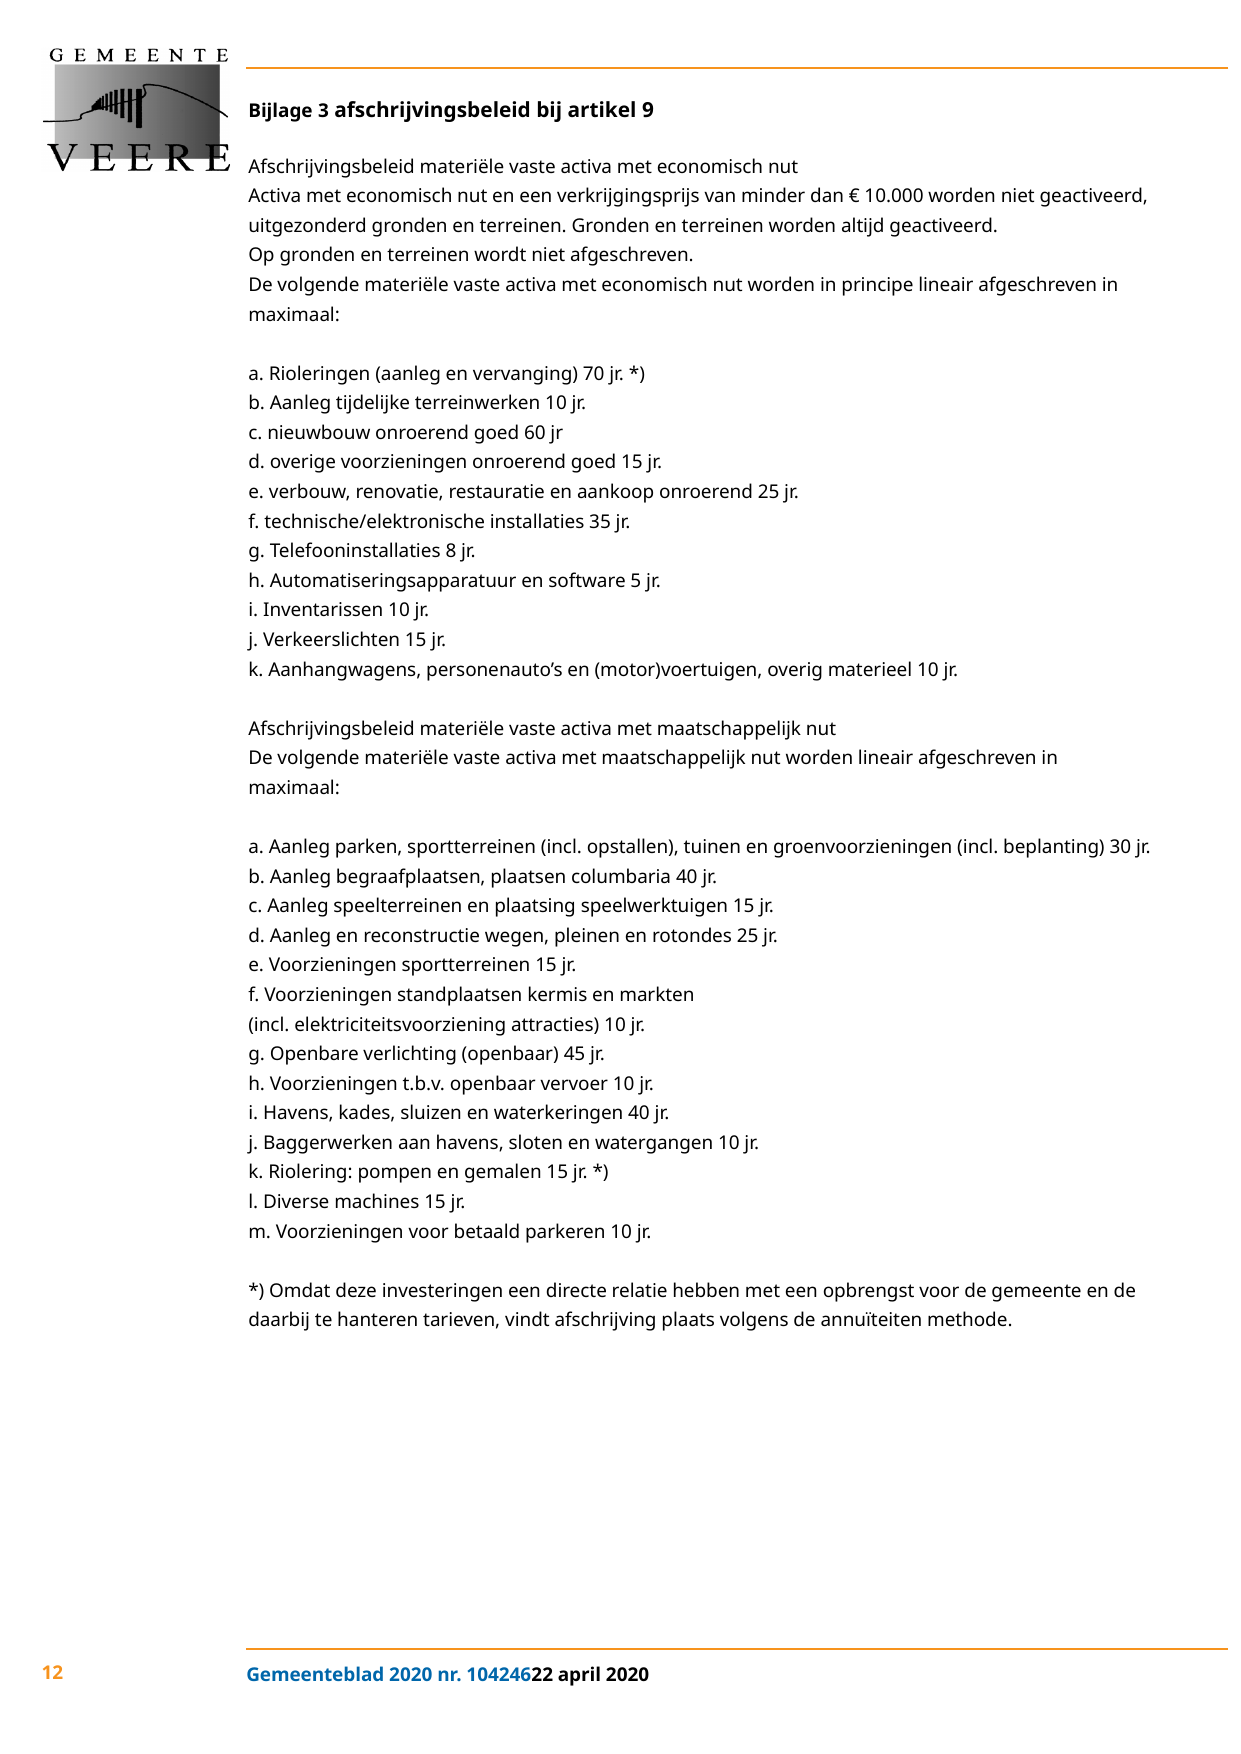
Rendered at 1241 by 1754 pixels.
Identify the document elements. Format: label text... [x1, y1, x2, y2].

text j. Baggerwerken aan havens, sloten en watergangen 10 jr. [248, 1129, 1152, 1155]
text a. Rioleringen (aanleg en vervanging) 70 jr. *) [248, 360, 1152, 386]
text e. Voorzieningen sportterreinen 15 jr. [248, 952, 1152, 977]
text i. Havens, kades, sluizen en waterkeringen 40 jr. [248, 1099, 1152, 1125]
text Op gronden en terreinen wordt niet afgeschreven. [248, 242, 1152, 267]
text c. Aanleg speelterreinen en plaatsing speelwerktuigen 15 jr. [248, 892, 1152, 918]
text j. Verkeerslichten 15 jr. [248, 626, 1152, 652]
text g. Openbare verlichting (openbaar) 45 jr. [248, 1040, 1152, 1066]
text *) Omdat deze investeringen een directe relatie hebben met een opbrengst voor de gemeente en de daarbij te hanteren tarieven, vindt afschrijving plaats volgens de annuïteiten methode. [248, 1277, 1152, 1332]
text De volgende materiële vaste activa met economisch nut worden in principe lineair afgeschreven in maximaal: [248, 271, 1152, 327]
text c. nieuwbouw onroerend goed 60 jr [248, 419, 1152, 445]
text a. Aanleg parken, sportterreinen (incl. opstallen), tuinen en groenvoorzieningen (incl. beplanting) 30 jr. [248, 833, 1152, 859]
text Afschrijvingsbeleid materiële vaste activa met maatschappelijk nut [248, 715, 1152, 741]
text m. Voorzieningen voor betaald parkeren 10 jr. [248, 1218, 1152, 1244]
text Bijlage 3 afschrijvingsbeleid bij artikel 9 [248, 95, 1152, 123]
text g. Telefooninstallaties 8 jr. [248, 537, 1152, 563]
text Activa met economisch nut en een verkrijgingsprijs van minder dan € 10.000 worden niet geactiveerd, uitgezonderd gronden en terreinen. Gronden en terreinen worden altijd geactiveerd. [248, 182, 1152, 238]
text e. verbouw, renovatie, restauratie en aankoop onroerend 25 jr. [248, 478, 1152, 504]
text l. Diverse machines 15 jr. [248, 1188, 1152, 1214]
picture [41, 47, 231, 172]
text Afschrijvingsbeleid materiële vaste activa met economisch nut [248, 153, 1152, 179]
text b. Aanleg tijdelijke terreinwerken 10 jr. [248, 389, 1152, 415]
text d. overige voorzieningen onroerend goed 15 jr. [248, 449, 1152, 474]
text f. technische/elektronische installaties 35 jr. [248, 508, 1152, 534]
text h. Voorzieningen t.b.v. openbaar vervoer 10 jr. [248, 1070, 1152, 1096]
text k. Riolering: pompen en gemalen 15 jr. *) [248, 1159, 1152, 1184]
text f. Voorzieningen standplaatsen kermis en markten [248, 981, 1152, 1007]
text b. Aanleg begraafplaatsen, plaatsen columbaria 40 jr. [248, 863, 1152, 889]
text i. Inventarissen 10 jr. [248, 597, 1152, 622]
text d. Aanleg en reconstructie wegen, pleinen en rotondes 25 jr. [248, 922, 1152, 948]
text De volgende materiële vaste activa met maatschappelijk nut worden lineair afgeschreven in maximaal: [248, 744, 1152, 800]
text k. Aanhangwagens, personenauto’s en (motor)voertuigen, overig materieel 10 jr. [248, 656, 1152, 682]
text (incl. elektriciteitsvoorziening attracties) 10 jr. [248, 1011, 1152, 1037]
text h. Automatiseringsapparatuur en software 5 jr. [248, 567, 1152, 593]
